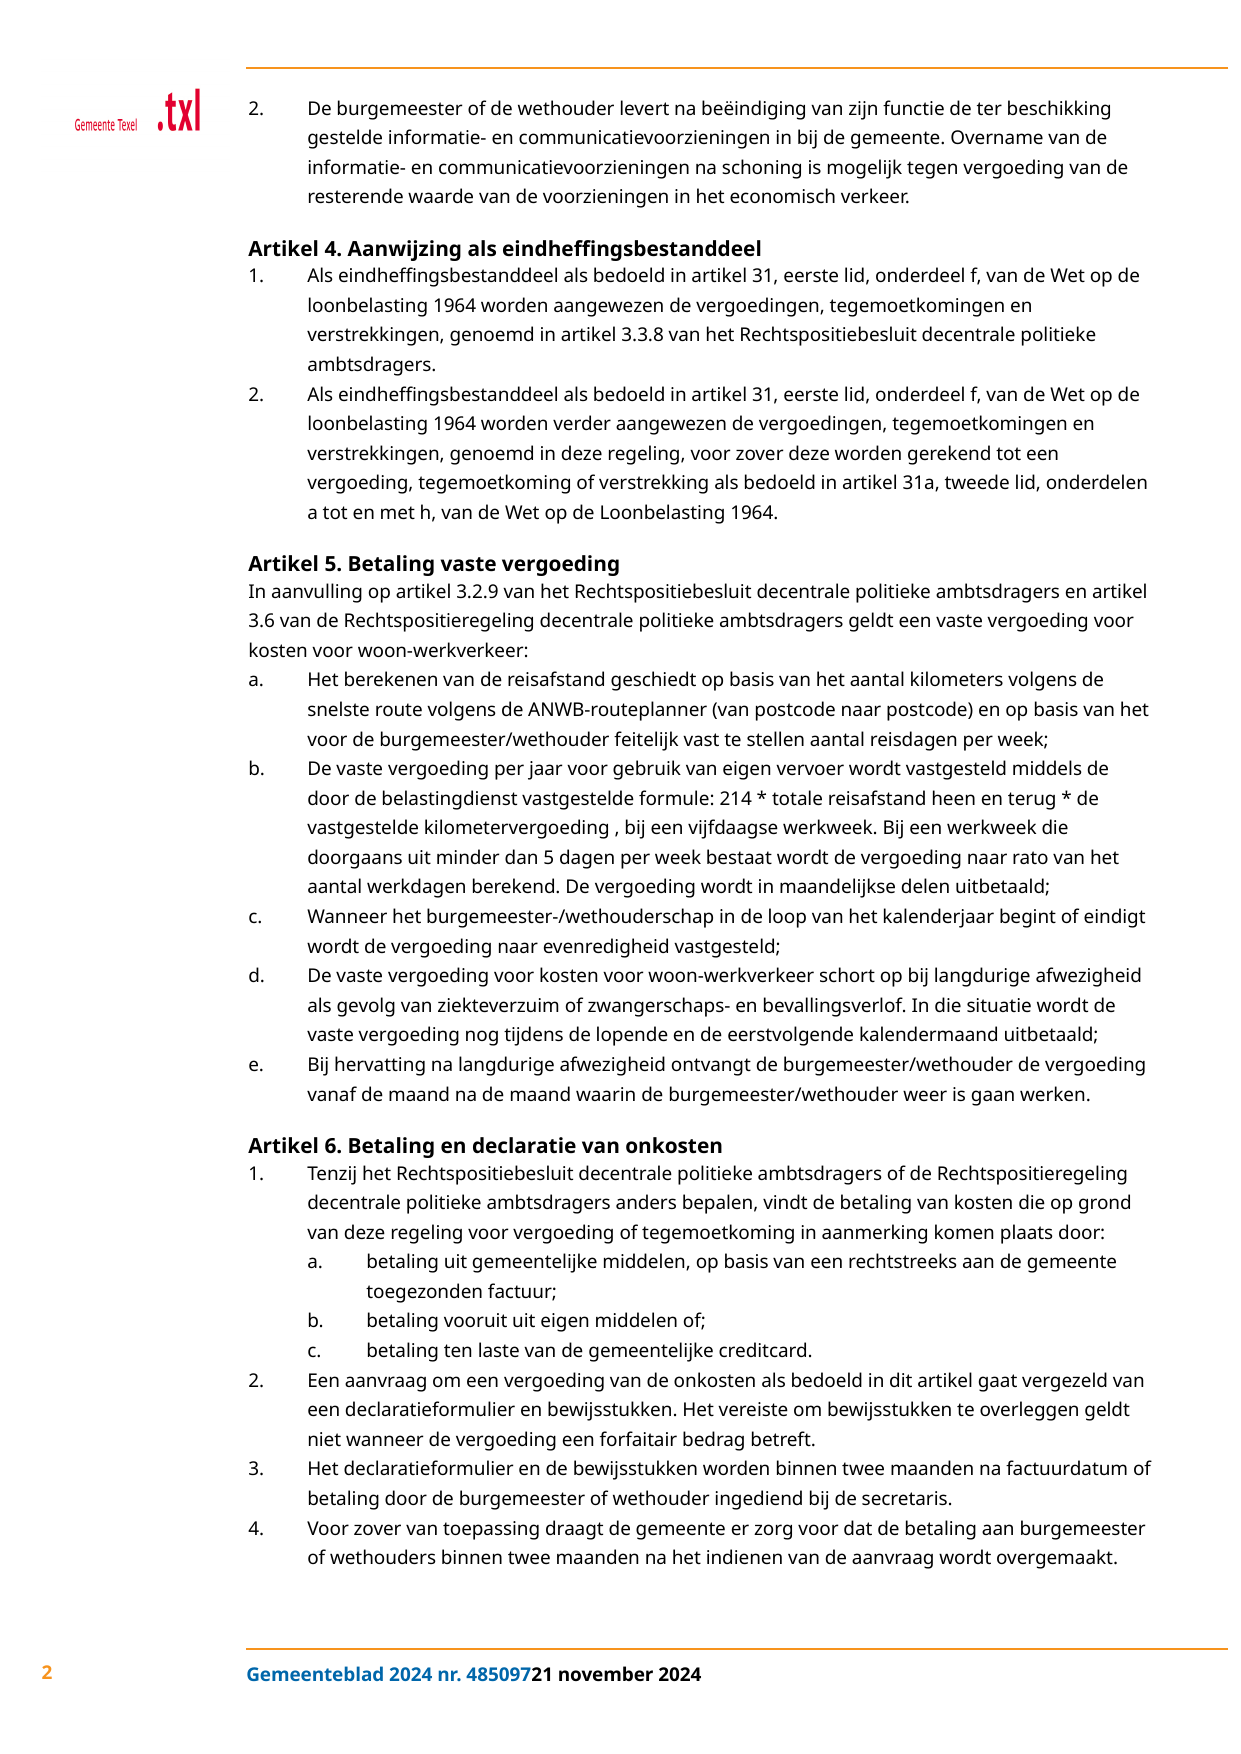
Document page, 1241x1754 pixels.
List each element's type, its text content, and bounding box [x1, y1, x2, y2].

list Als eindheffingsbestanddeel als bedoeld in artikel 31, eerste lid, onderdeel f, van de Wet op de loonbelasting 1964 worden verder aangewezen de vergoedingen, tegemoetkomingen en verstrekkingen, genoemd in deze regeling, voor zover deze worden gerekend tot een vergoeding, tegemoetkoming of verstrekking als bedoeld in artikel 31a, tweede lid, onderdelen a tot en met h, van de Wet op de Loonbelasting 1964. [248, 381, 1152, 525]
list Bij hervatting na langdurige afwezigheid ontvangt de burgemeester/wethouder de vergoeding vanaf de maand na de maand waarin de burgemeester/wethouder weer is gaan werken. [248, 1051, 1152, 1107]
picture [41, 47, 231, 172]
list De burgemeester of de wethouder levert na beëindiging van zijn functie de ter beschikking gestelde informatie- en communicatievoorzieningen in bij de gemeente. Overname van de informatie- en communicatievoorzieningen na schoning is mogelijk tegen vergoeding van de resterende waarde van de voorzieningen in het economisch verkeer. [248, 95, 1152, 209]
list Wanneer het burgemeester-/wethouderschap in de loop van het kalenderjaar begint of eindigt wordt de vergoeding naar evenredigheid vastgesteld; [248, 903, 1152, 959]
list betaling uit gemeentelijke middelen, op basis van een rechtstreeks aan de gemeente toegezonden factuur; [307, 1248, 1152, 1304]
list Als eindheffingsbestanddeel als bedoeld in artikel 31, eerste lid, onderdeel f, van de Wet op de loonbelasting 1964 worden aangewezen de vergoedingen, tegemoetkomingen en verstrekkingen, genoemd in artikel 3.3.8 van het Rechtspositiebesluit decentrale politieke ambtsdragers. [248, 262, 1152, 377]
list Een aanvraag om een vergoeding van de onkosten als bedoeld in dit artikel gaat vergezeld van een declaratieformulier en bewijsstukken. Het vereiste om bewijsstukken te overleggen geldt niet wanneer de vergoeding een forfaitair bedrag betreft. [248, 1367, 1152, 1452]
text Artikel 4. Aanwijzing als eindheffingsbestanddeel [248, 234, 1152, 262]
text In aanvulling op artikel 3.2.9 van het Rechtspositiebesluit decentrale politieke ambtsdragers en artikel 3.6 van de Rechtspositieregeling decentrale politieke ambtsdragers geldt een vaste vergoeding voor kosten voor woon-werkverkeer: [248, 578, 1152, 663]
list De vaste vergoeding voor kosten voor woon-werkverkeer schort op bij langdurige afwezigheid als gevolg van ziekteverzuim of zwangerschaps- en bevallingsverlof. In die situatie wordt de vaste vergoeding nog tijdens de lopende en de eerstvolgende kalendermaand uitbetaald; [248, 962, 1152, 1047]
list Het berekenen van de reisafstand geschiedt op basis van het aantal kilometers volgens de snelste route volgens de ANWB-routeplanner (van postcode naar postcode) en op basis van het voor de burgemeester/wethouder feitelijk vast te stellen aantal reisdagen per week; [248, 667, 1152, 752]
list Tenzij het Rechtspositiebesluit decentrale politieke ambtsdragers of de Rechtspositieregeling decentrale politieke ambtsdragers anders bepalen, vindt de betaling van kosten die op grond van deze regeling voor vergoeding of tegemoetkoming in aanmerking komen plaats door: [248, 1160, 1152, 1244]
text Artikel 6. Betaling en declaratie van onkosten [248, 1131, 1152, 1160]
text Artikel 5. Betaling vaste vergoeding [248, 549, 1152, 578]
list betaling vooruit uit eigen middelen of; [307, 1308, 1152, 1333]
list betaling ten laste van de gemeentelijke creditcard. [307, 1337, 1152, 1363]
list Het declaratieformulier en de bewijsstukken worden binnen twee maanden na factuurdatum of betaling door de burgemeester of wethouder ingediend bij de secretaris. [248, 1456, 1152, 1511]
list Voor zover van toepassing draagt de gemeente er zorg voor dat de betaling aan burgemeester of wethouders binnen twee maanden na het indienen van de aanvraag wordt overgemaakt. [248, 1515, 1152, 1570]
list De vaste vergoeding per jaar voor gebruik van eigen vervoer wordt vastgesteld middels de door de belastingdienst vastgestelde formule: 214 * totale reisafstand heen en terug * de vastgestelde kilometervergoeding , bij een vijfdaagse werkweek. Bij een werkweek die doorgaans uit minder dan 5 dagen per week bestaat wordt de vergoeding naar rato van het aantal werkdagen berekend. De vergoeding wordt in maandelijkse delen uitbetaald; [248, 755, 1152, 899]
